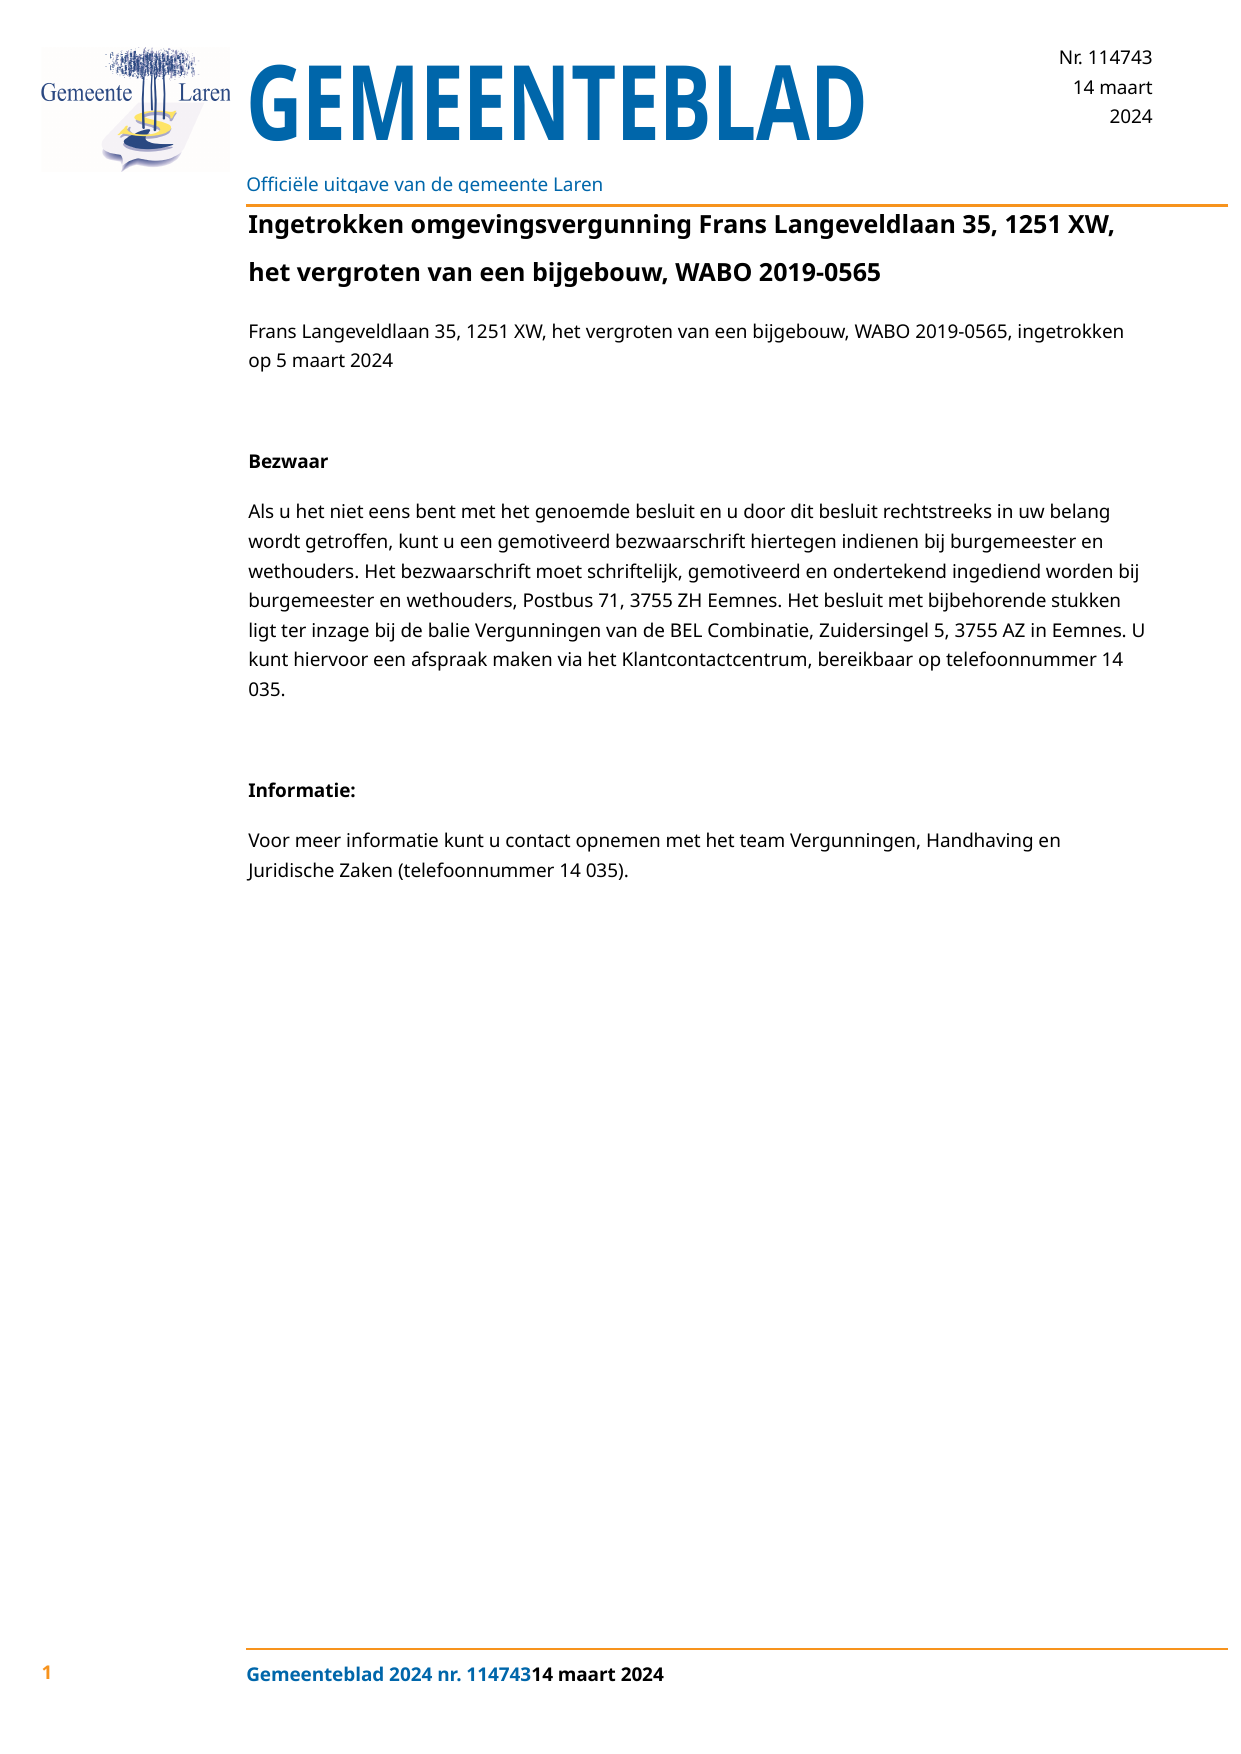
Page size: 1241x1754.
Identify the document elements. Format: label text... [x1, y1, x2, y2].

picture [41, 47, 231, 172]
text Ingetrokken omgevingsvergunning Frans Langeveldlaan 35, 1251 XW, het vergroten van een bijgebouw, WABO 2019-0565 [248, 207, 1152, 288]
text Voor meer informatie kunt u contact opnemen met het team Vergunningen, Handhaving en Juridische Zaken (telefoonnummer 14 035). [248, 827, 1152, 883]
text Informatie: [248, 777, 1152, 803]
text Bezwaar [248, 448, 1152, 474]
text Frans Langeveldlaan 35, 1251 XW, het vergroten van een bijgebouw, WABO 2019-0565, ingetrokken op 5 maart 2024 [248, 318, 1152, 373]
text Als u het niet eens bent met het genoemde besluit en u door dit besluit rechtstreeks in uw belang wordt getroffen, kunt u een gemotiveerd bezwaarschrift hiertegen indienen bij burgemeester en wethouders. Het bezwaarschrift moet schriftelijk, gemotiveerd en ondertekend ingediend worden bij burgemeester en wethouders, Postbus 71, 3755 ZH Eemnes. Het besluit met bijbehorende stukken ligt ter inzage bij de balie Vergunningen van de BEL Combinatie, Zuidersingel 5, 3755 AZ in Eemnes. U kunt hiervoor een afspraak maken via het Klantcontactcentrum, bereikbaar op telefoonnummer 14 035. [248, 499, 1152, 702]
